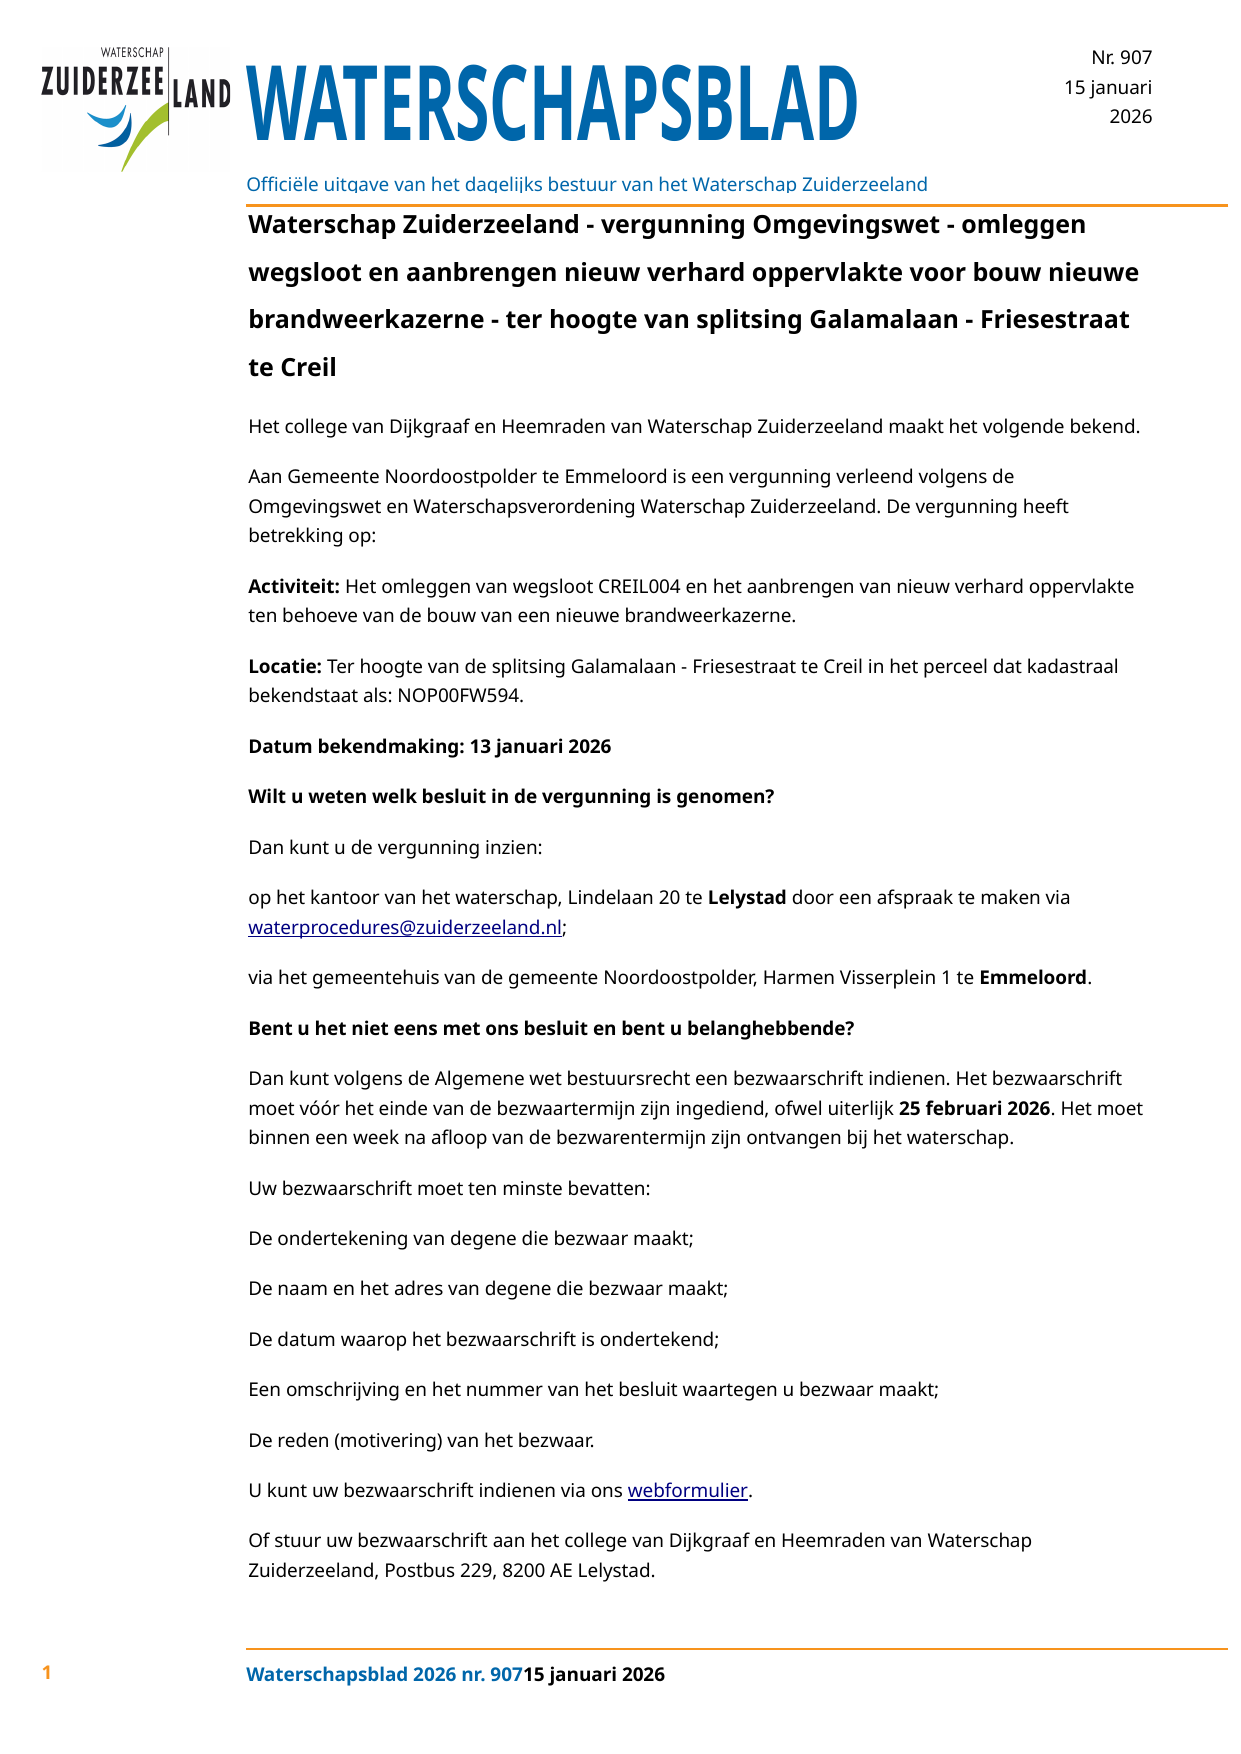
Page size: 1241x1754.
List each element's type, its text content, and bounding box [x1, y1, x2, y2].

text De naam en het adres van degene die bezwaar maakt; [248, 1276, 1152, 1301]
text Een omschrijving en het nummer van het besluit waartegen u bezwaar maakt; [248, 1376, 1152, 1402]
text Wilt u weten welk besluit in de vergunning is genomen? [248, 783, 1152, 809]
text Dan kunt u de vergunning inzien: [248, 834, 1152, 860]
text Uw bezwaarschrift moet ten minste bevatten: [248, 1175, 1152, 1201]
text op het kantoor van het waterschap, Lindelaan 20 te Lelystad door een afspraak te maken via waterprocedures@zuiderzeeland.nl; [248, 884, 1152, 940]
text Datum bekendmaking: 13 januari 2026 [248, 733, 1152, 759]
text De datum waarop het bezwaarschrift is ondertekend; [248, 1326, 1152, 1352]
text via het gemeentehuis van de gemeente Noordoostpolder, Harmen Visserplein 1 te Emmeloord. [248, 964, 1152, 990]
text Het college van Dijkgraaf en Heemraden van Waterschap Zuiderzeeland maakt het volgende bekend. [248, 413, 1152, 439]
picture [41, 47, 231, 172]
text Of stuur uw bezwaarschrift aan het college van Dijkgraaf en Heemraden van Waterschap Zuiderzeeland, Postbus 229, 8200 AE Lelystad. [248, 1528, 1152, 1583]
text U kunt uw bezwaarschrift indienen via ons webformulier. [248, 1477, 1152, 1503]
text Dan kunt volgens de Algemene wet bestuursrecht een bezwaarschrift indienen. Het bezwaarschrift moet vóór het einde van de bezwaartermijn zijn ingediend, ofwel uiterlijk 25 februari 2026. Het moet binnen een week na afloop van de bezwarentermijn zijn ontvangen bij het waterschap. [248, 1065, 1152, 1150]
text Aan Gemeente Noordoostpolder te Emmeloord is een vergunning verleend volgens de Omgevingswet en Waterschapsverordening Waterschap Zuiderzeeland. De vergunning heeft betrekking op: [248, 463, 1152, 548]
text Activiteit: Het omleggen van wegsloot CREIL004 en het aanbrengen van nieuw verhard oppervlakte ten behoeve van de bouw van een nieuwe brandweerkazerne. [248, 573, 1152, 628]
text Bent u het niet eens met ons besluit en bent u belanghebbende? [248, 1015, 1152, 1041]
text Waterschap Zuiderzeeland - vergunning Omgevingswet - omleggen wegsloot en aanbrengen nieuw verhard oppervlakte voor bouw nieuwe brandweerkazerne - ter hoogte van splitsing Galamalaan - Friesestraat te Creil [248, 207, 1152, 384]
text De reden (motivering) van het bezwaar. [248, 1427, 1152, 1453]
text De ondertekening van degene die bezwaar maakt; [248, 1225, 1152, 1251]
text Locatie: Ter hoogte van de splitsing Galamalaan - Friesestraat te Creil in het perceel dat kadastraal bekendstaat als: NOP00FW594. [248, 653, 1152, 708]
